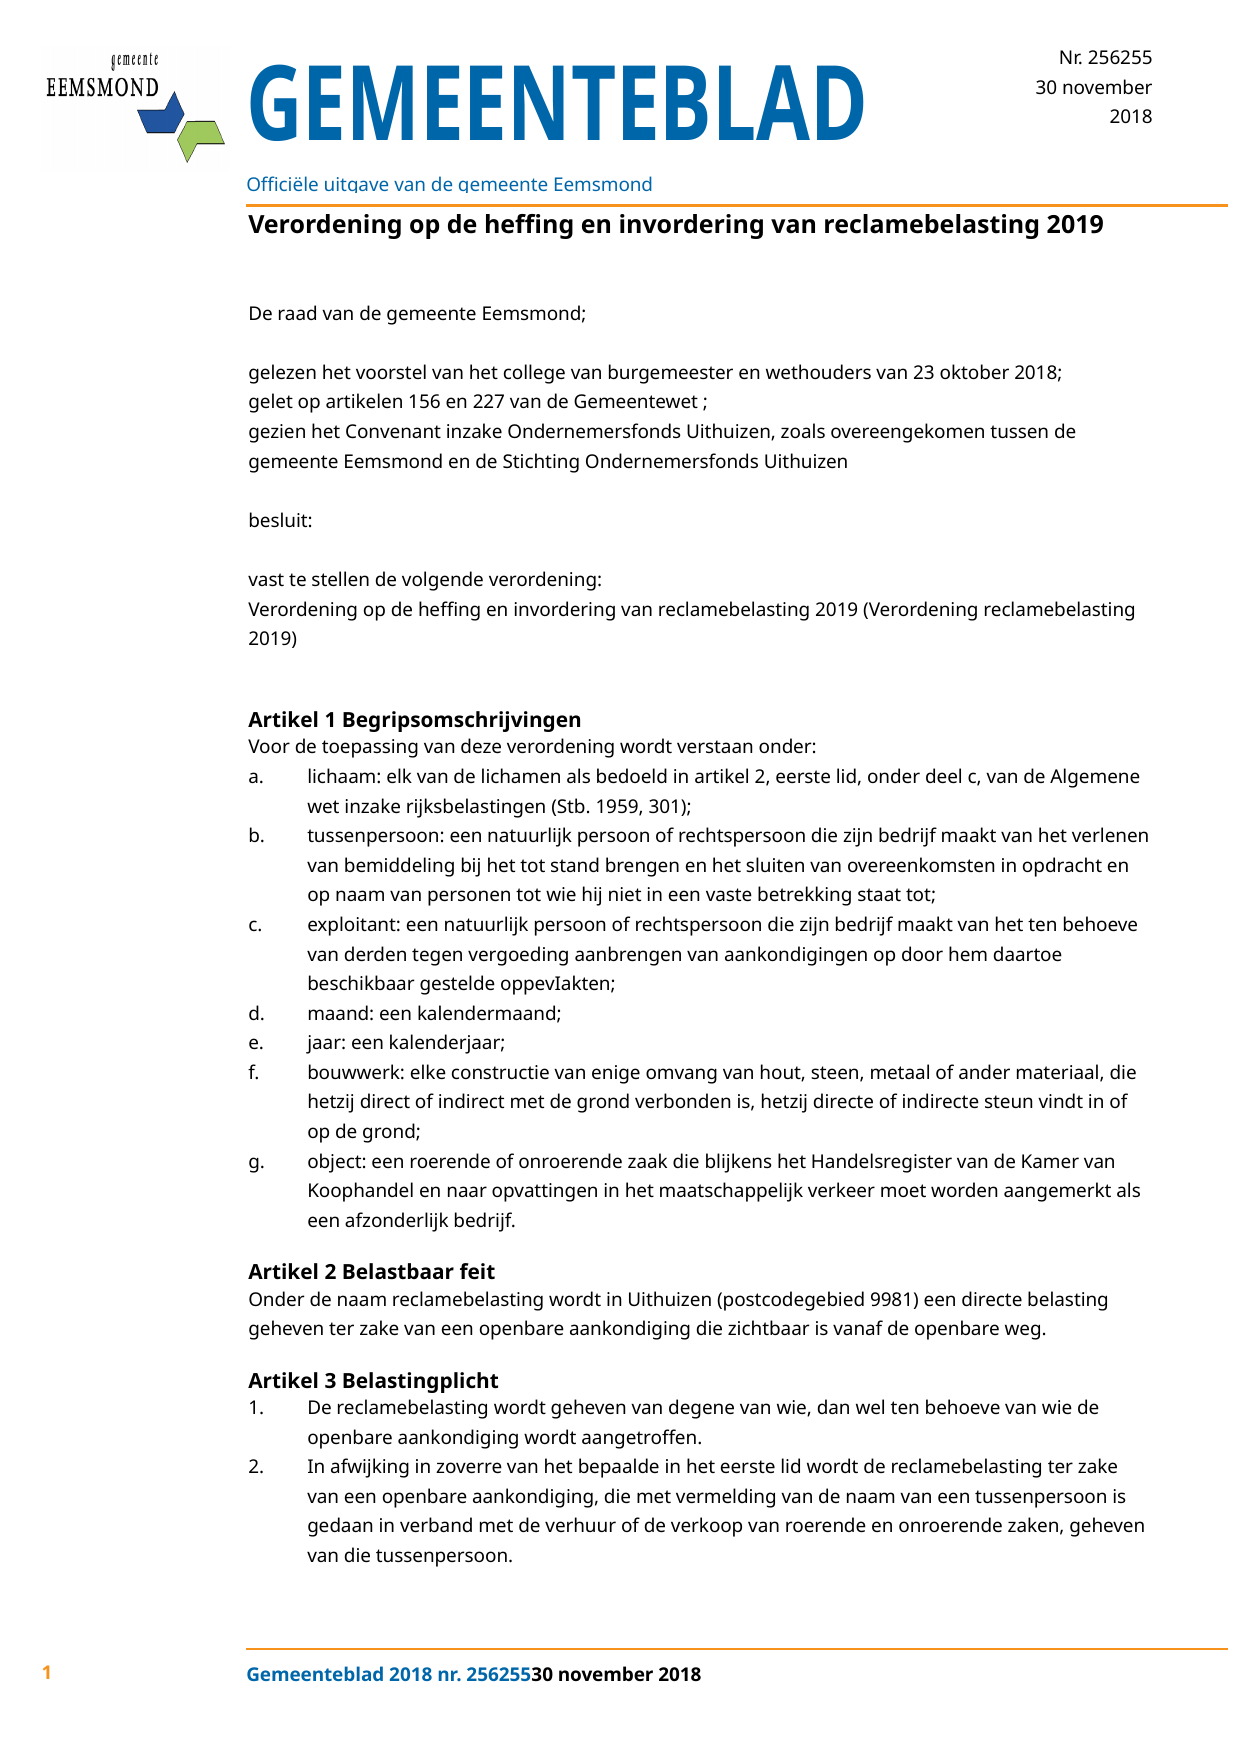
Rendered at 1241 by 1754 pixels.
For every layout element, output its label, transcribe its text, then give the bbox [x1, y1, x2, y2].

list lichaam: elk van de lichamen als bedoeld in artikel 2, eerste lid, onder deel c, van de Algemene wet inzake rijksbelastingen (Stb. 1959, 301); [248, 763, 1152, 819]
picture [41, 47, 231, 172]
text Artikel 2 Belastbaar feit [248, 1257, 1152, 1286]
text Artikel 3 Belastingplicht [248, 1366, 1152, 1394]
list exploitant: een natuurlijk persoon of rechtspersoon die zijn bedrijf maakt van het ten behoeve van derden tegen vergoeding aanbrengen van aankondigingen op door hem daartoe beschikbaar gestelde oppevIakten; [248, 911, 1152, 996]
text besluit: [248, 507, 1152, 533]
text Voor de toepassing van deze verordening wordt verstaan onder: [248, 734, 1152, 759]
list jaar: een kalenderjaar; [248, 1029, 1152, 1055]
list bouwwerk: elke constructie van enige omvang van hout, steen, metaal of ander materiaal, die hetzij direct of indirect met de grond verbonden is, hetzij directe of indirecte steun vindt in of op de grond; [248, 1059, 1152, 1144]
text Onder de naam reclamebelasting wordt in Uithuizen (postcodegebied 9981) een directe belasting geheven ter zake van een openbare aankondiging die zichtbaar is vanaf de openbare weg. [248, 1286, 1152, 1341]
list De reclamebelasting wordt geheven van degene van wie, dan wel ten behoeve van wie de openbare aankondiging wordt aangetroffen. [248, 1394, 1152, 1450]
text vast te stellen de volgende verordening: [248, 566, 1152, 592]
list tussenpersoon: een natuurlijk persoon of rechtspersoon die zijn bedrijf maakt van het verlenen van bemiddeling bij het tot stand brengen en het sluiten van overeenkomsten in opdracht en op naam van personen tot wie hij niet in een vaste betrekking staat tot; [248, 822, 1152, 907]
list maand: een kalendermaand; [248, 1000, 1152, 1026]
text gelezen het voorstel van het college van burgemeester en wethouders van 23 oktober 2018; [248, 359, 1152, 385]
text Artikel 1 Begripsomschrijvingen [248, 705, 1152, 734]
list In afwijking in zoverre van het bepaalde in het eerste lid wordt de reclamebelasting ter zake van een openbare aankondiging, die met vermelding van de naam van een tussenpersoon is gedaan in verband met de verhuur of de verkoop van roerende en onroerende zaken, geheven van die tussenpersoon. [248, 1453, 1152, 1568]
text gelet op artikelen 156 en 227 van de Gemeentewet ; [248, 389, 1152, 414]
text gezien het Convenant inzake Ondernemersfonds Uithuizen, zoals overeengekomen tussen de gemeente Eemsmond en de Stichting Ondernemersfonds Uithuizen [248, 418, 1152, 473]
text De raad van de gemeente Eemsmond; [248, 300, 1152, 326]
list object: een roerende of onroerende zaak die blijkens het Handelsregister van de Kamer van Koophandel en naar opvattingen in het maatschappelijk verkeer moet worden aangemerkt als een afzonderlijk bedrijf. [248, 1148, 1152, 1233]
text Verordening op de heffing en invordering van reclamebelasting 2019 (Verordening reclamebelasting 2019) [248, 596, 1152, 651]
text Verordening op de heffing en invordering van reclamebelasting 2019 [248, 207, 1152, 241]
